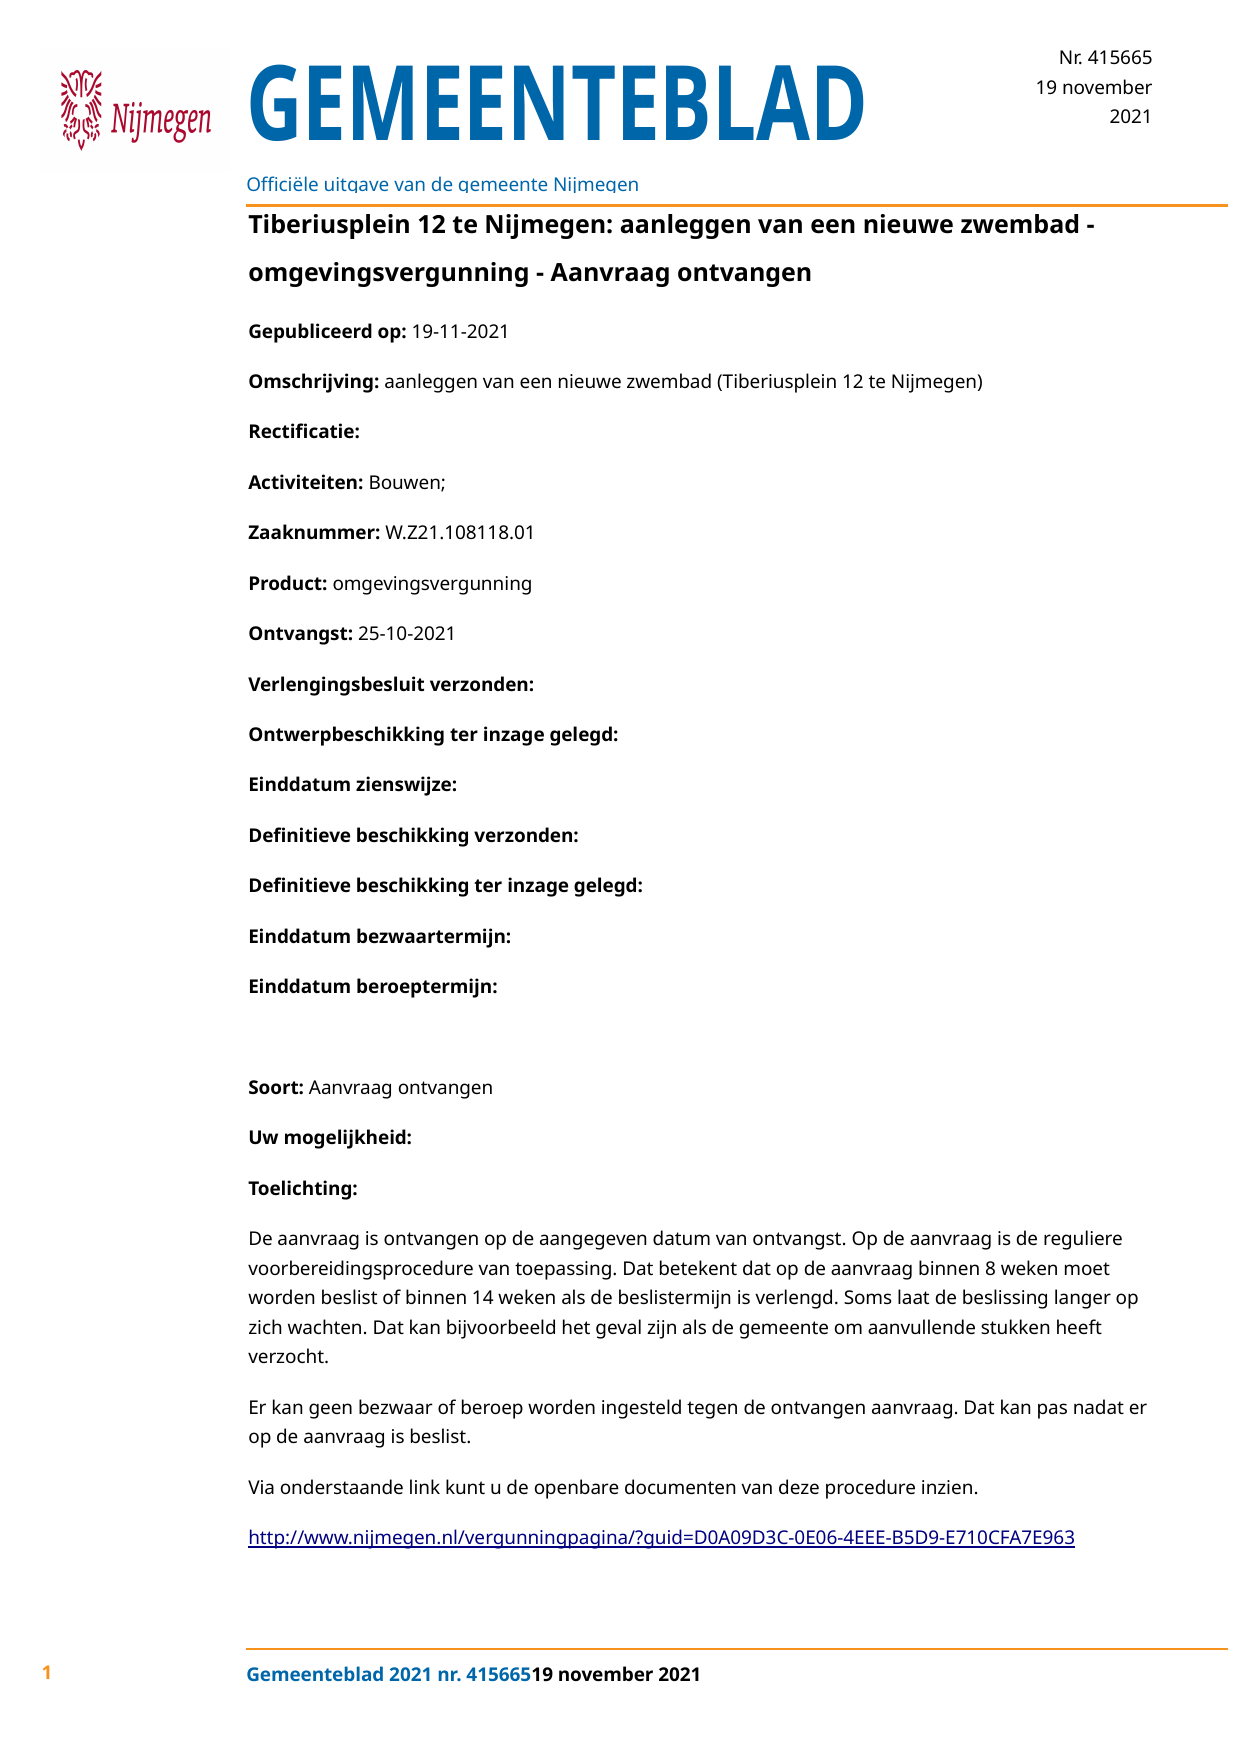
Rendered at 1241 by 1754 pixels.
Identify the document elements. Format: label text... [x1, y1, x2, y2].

text Uw mogelijkheid: [248, 1124, 1152, 1150]
text Ontwerpbeschikking ter inzage gelegd: [248, 721, 1152, 747]
text Product: omgevingsvergunning [248, 570, 1152, 596]
text Omschrijving: aanleggen van een nieuwe zwembad (Tiberiusplein 12 te Nijmegen) [248, 368, 1152, 394]
text Einddatum beroeptermijn: [248, 973, 1152, 999]
text Einddatum zienswijze: [248, 772, 1152, 797]
text Einddatum bezwaartermijn: [248, 923, 1152, 949]
text Activiteiten: Bouwen; [248, 469, 1152, 495]
text Tiberiusplein 12 te Nijmegen: aanleggen van een nieuwe zwembad - omgevingsvergunning - Aanvraag ontvangen [248, 207, 1152, 288]
text Rectificatie: [248, 419, 1152, 444]
text Definitieve beschikking ter inzage gelegd: [248, 872, 1152, 898]
text Soort: Aanvraag ontvangen [248, 1074, 1152, 1100]
text De aanvraag is ontvangen op de aangegeven datum van ontvangst. Op de aanvraag is de reguliere voorbereidingsprocedure van toepassing. Dat betekent dat op de aanvraag binnen 8 weken moet worden beslist of binnen 14 weken als de beslistermijn is verlengd. Soms laat de beslissing langer op zich wachten. Dat kan bijvoorbeeld het geval zijn als de gemeente om aanvullende stukken heeft verzocht. [248, 1225, 1152, 1369]
text Toelichting: [248, 1175, 1152, 1201]
text http://www.nijmegen.nl/vergunningpagina/?guid=D0A09D3C-0E06-4EEE-B5D9-E710CFA7E963 [248, 1524, 1152, 1550]
text Er kan geen bezwaar of beroep worden ingesteld tegen de ontvangen aanvraag. Dat kan pas nadat er op de aanvraag is beslist. [248, 1394, 1152, 1449]
text Ontvangst: 25-10-2021 [248, 620, 1152, 646]
text Via onderstaande link kunt u de openbare documenten van deze procedure inzien. [248, 1474, 1152, 1500]
text Verlengingsbesluit verzonden: [248, 671, 1152, 697]
text Zaaknummer: W.Z21.108118.01 [248, 519, 1152, 545]
text Definitieve beschikking verzonden: [248, 822, 1152, 848]
picture [41, 47, 231, 172]
text Gepubliceerd op: 19-11-2021 [248, 318, 1152, 344]
